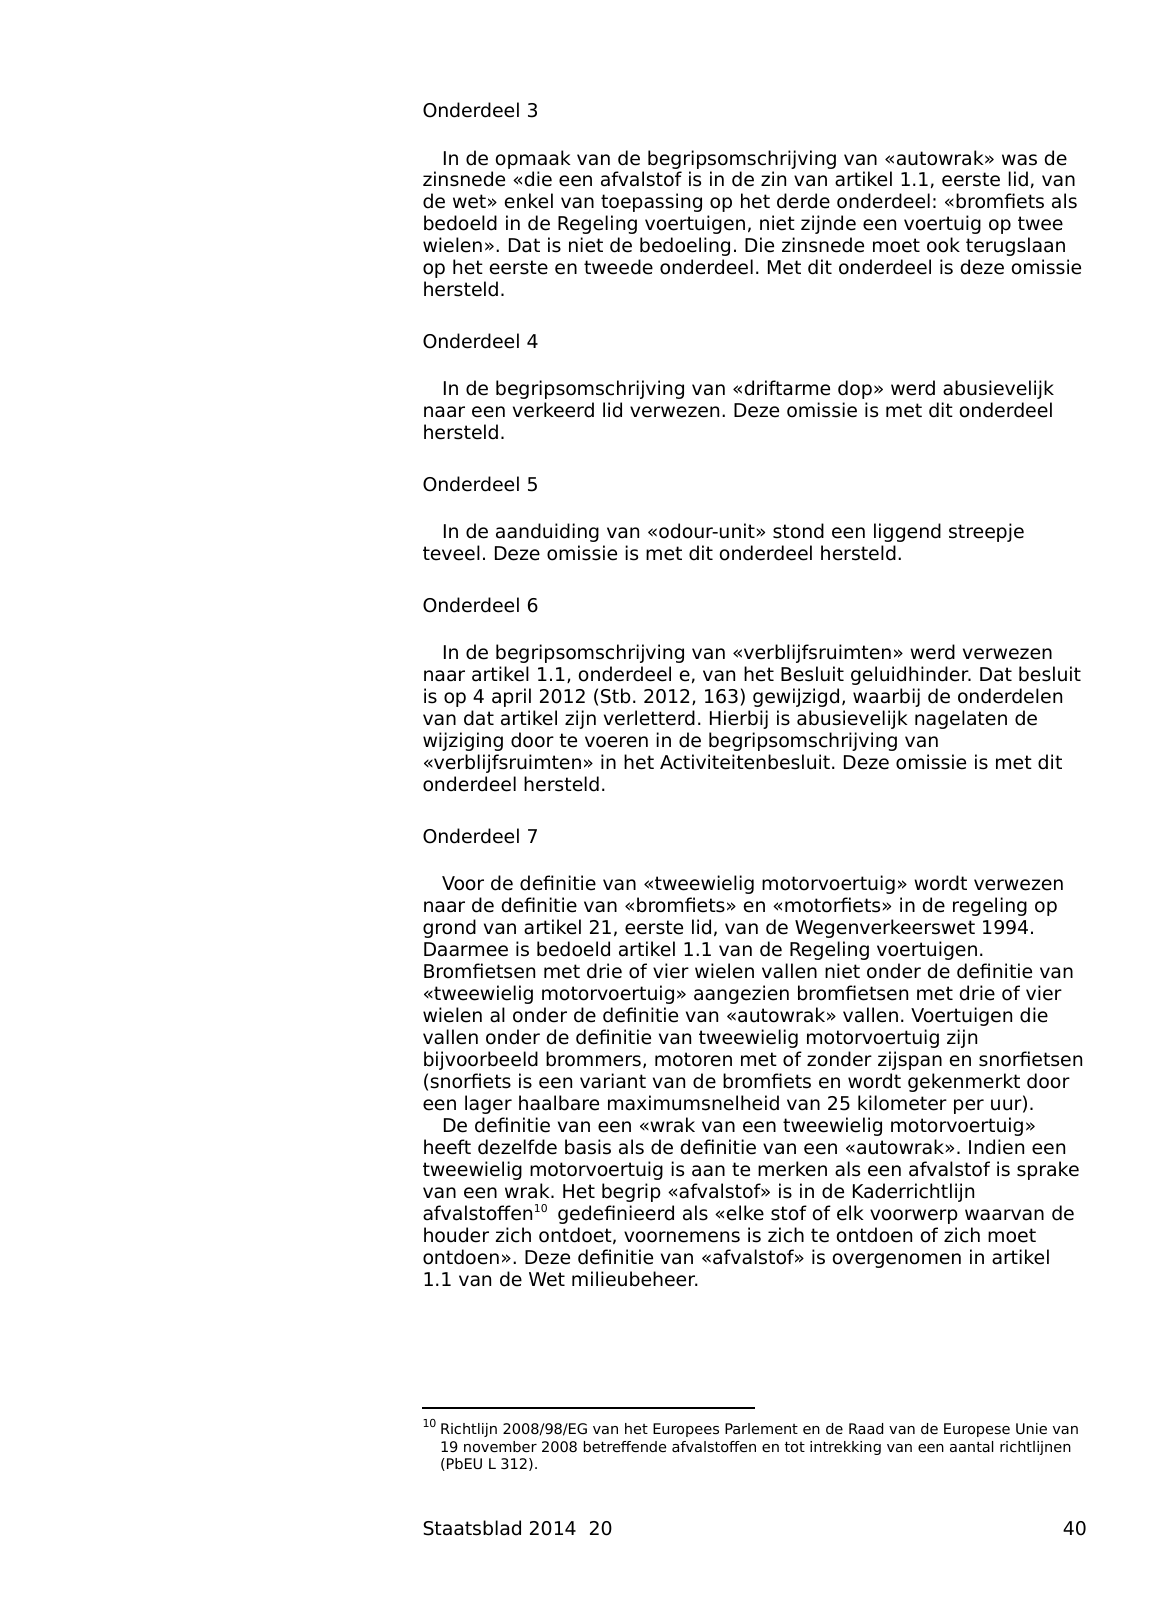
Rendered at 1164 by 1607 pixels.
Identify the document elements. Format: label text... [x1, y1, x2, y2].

text Voor de definitie van «tweewielig motorvoertuig» wordt verwezen naar de definitie van «bromfiets» en «motorfiets» in de regeling op grond van artikel 21, eerste lid, van de Wegenverkeerswet 1994. Daarmee is bedoeld artikel 1.1 van de Regeling voertuigen. Bromfietsen met drie of vier wielen vallen niet onder de definitie van «tweewielig motorvoertuig» aangezien bromfietsen met drie of vier wielen al onder de definitie van «autowrak» vallen. Voertuigen die vallen onder de definitie van tweewielig motorvoertuig zijn bijvoorbeeld brommers, motoren met of zonder zijspan en snorfietsen (snorfiets is een variant van de bromfiets en wordt gekenmerkt door een lager haalbare maximumsnelheid van 25 kilometer per uur). [422, 873, 1087, 1115]
subtitle Onderdeel 5 [422, 474, 1087, 496]
subtitle Onderdeel 3 [422, 100, 1087, 122]
text De definitie van een «wrak van een tweewielig motorvoertuig» heeft dezelfde basis als de definitie van een «autowrak». Indien een tweewielig motorvoertuig is aan te merken als een afvalstof is sprake van een wrak. Het begrip «afvalstof» is in de Kaderrichtlijn afvalstoffen gedefinieerd als «elke stof of elk voorwerp waarvan de houder zich ontdoet, voornemens is zich te ontdoen of zich moet ontdoen». Deze definitie van «afvalstof» is overgenomen in artikel 1.1 van de Wet milieubeheer. [422, 1115, 1087, 1291]
text In de begripsomschrijving van «verblijfsruimten» werd verwezen naar artikel 1.1, onderdeel e, van het Besluit geluidhinder. Dat besluit is op 4 april 2012 (Stb. 2012, 163) gewijzigd, waarbij de onderdelen van dat artikel zijn verletterd. Hierbij is abusievelijk nagelaten de wijziging door te voeren in de begripsomschrijving van «verblijfsruimten» in het Activiteitenbesluit. Deze omissie is met dit onderdeel hersteld. [422, 642, 1087, 796]
text In de opmaak van de begripsomschrijving van «autowrak» was de zinsnede «die een afvalstof is in de zin van artikel 1.1, eerste lid, van de wet» enkel van toepassing op het derde onderdeel: «bromfiets als bedoeld in de Regeling voertuigen, niet zijnde een voertuig op twee wielen». Dat is niet de bedoeling. Die zinsnede moet ook terugslaan op het eerste en tweede onderdeel. Met dit onderdeel is deze omissie hersteld. [422, 147, 1087, 301]
text In de begripsomschrijving van «driftarme dop» werd abusievelijk naar een verkeerd lid verwezen. Deze omissie is met dit onderdeel hersteld. [422, 378, 1087, 444]
subtitle Onderdeel 4 [422, 331, 1087, 353]
text In de aanduiding van «odour-unit» stond een liggend streepje teveel. Deze omissie is met dit onderdeel hersteld. [422, 521, 1087, 565]
subtitle Onderdeel 6 [422, 595, 1087, 617]
subtitle Onderdeel 7 [422, 826, 1087, 848]
text Richtlijn 2008/98/EG van het Europees Parlement en de Raad van de Europese Unie van 19 november 2008 betreffende afvalstoffen en tot intrekking van een aantal richtlijnen (PbEU L 312). [422, 1417, 1087, 1473]
